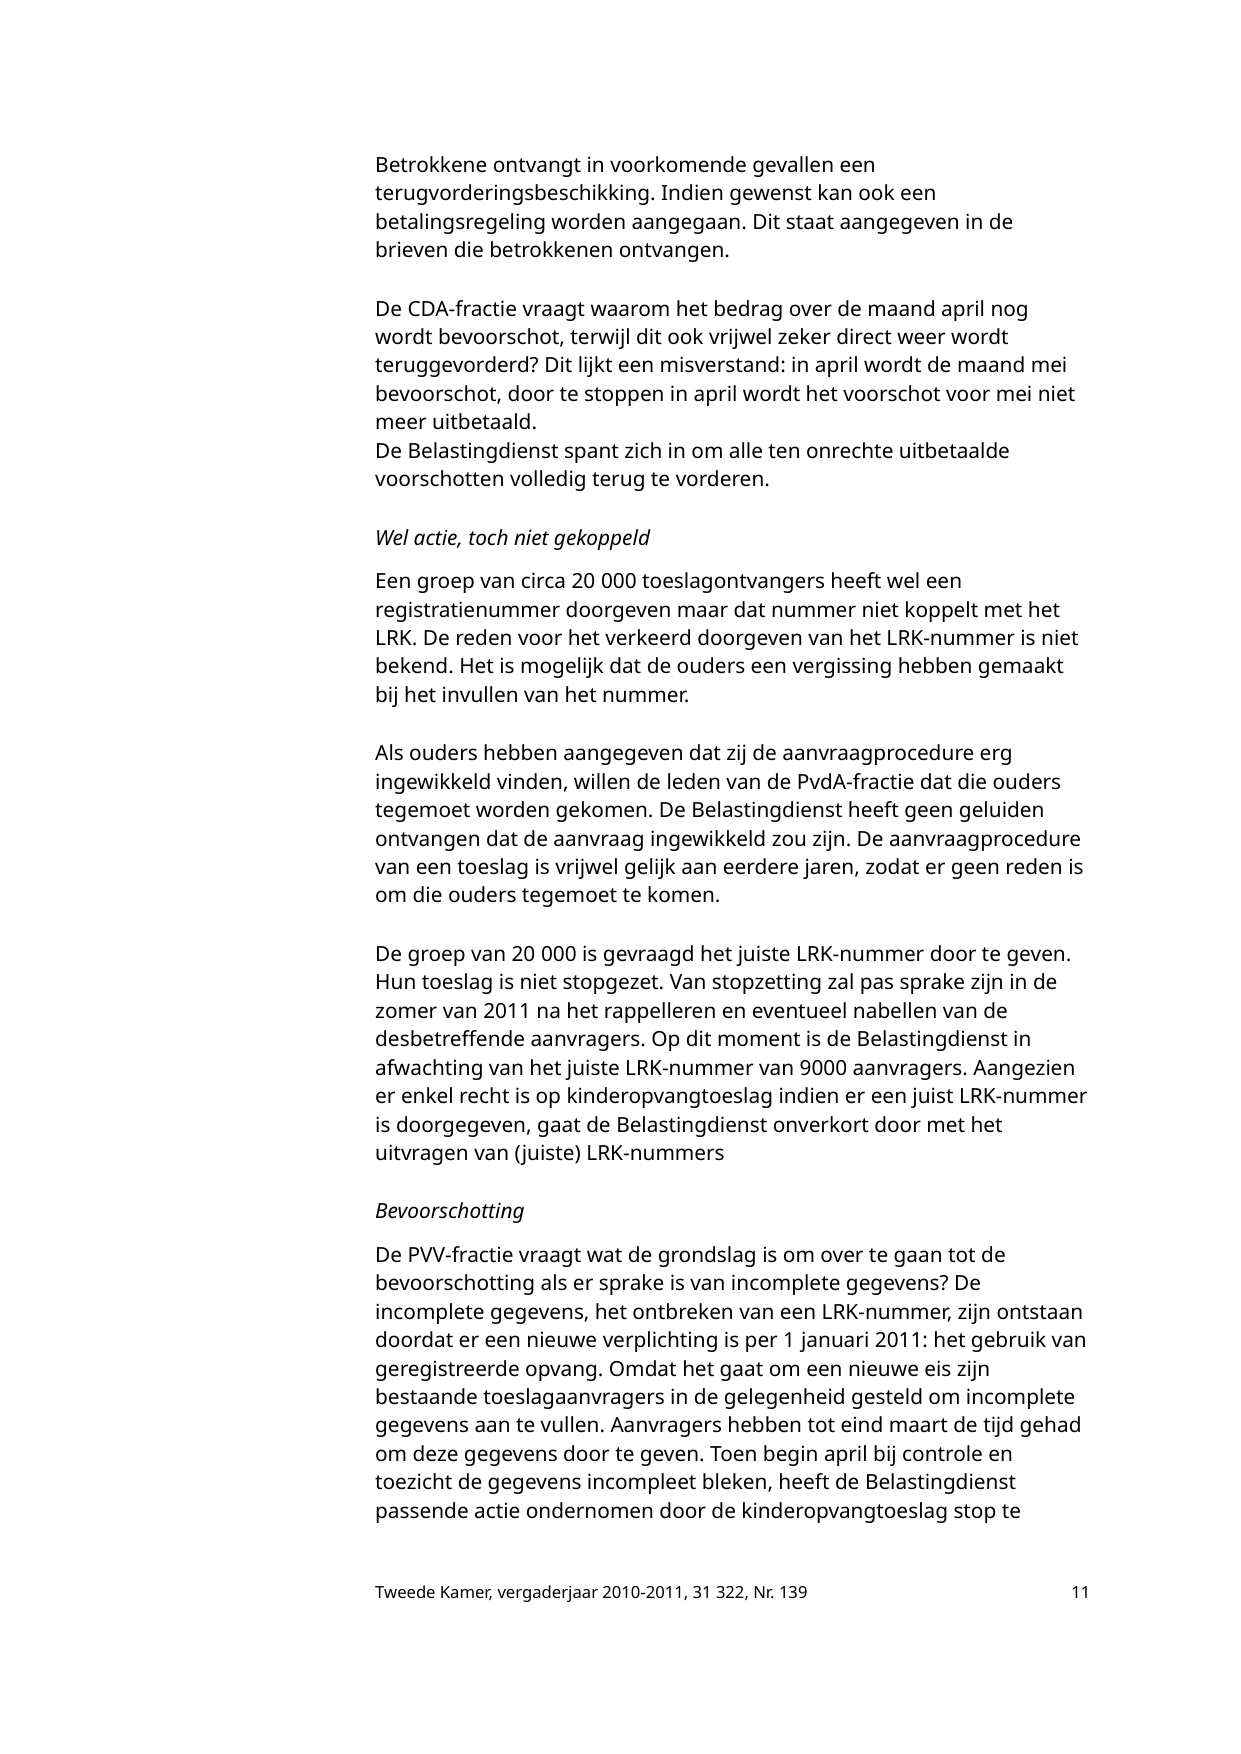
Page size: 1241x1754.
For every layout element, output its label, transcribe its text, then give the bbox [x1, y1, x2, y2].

text De PVV-fractie vraagt wat de grondslag is om over te gaan tot de bevoorschotting als er sprake is van incomplete gegevens? De incomplete gegevens, het ontbreken van een LRK-nummer, zijn ontstaan doordat er een nieuwe verplichting is per 1 januari 2011: het gebruik van geregistreerde opvang. Omdat het gaat om een nieuwe eis zijn bestaande toeslagaanvragers in de gelegenheid gesteld om incomplete gegevens aan te vullen. Aanvragers hebben tot eind maart de tijd gehad om deze gegevens door te geven. Toen begin april bij controle en toezicht de gegevens incompleet bleken, heeft de Belastingdienst passende actie ondernomen door de kinderopvangtoeslag stop te [375, 1240, 1090, 1524]
text Bevoorschotting [375, 1197, 1090, 1225]
text De Belastingdienst spant zich in om alle ten onrechte uitbetaalde voorschotten volledig terug te vorderen. [375, 436, 1090, 493]
text Een groep van circa 20 000 toeslagontvangers heeft wel een registratienummer doorgeven maar dat nummer niet koppelt met het LRK. De reden voor het verkeerd doorgeven van het LRK-nummer is niet bekend. Het is mogelijk dat de ouders een vergissing hebben gemaakt bij het invullen van het nummer. [375, 566, 1090, 708]
text Betrokkene ontvangt in voorkomende gevallen een terugvorderingsbeschikking. Indien gewenst kan ook een betalingsregeling worden aangegaan. Dit staat aangegeven in de brieven die betrokkenen ontvangen. [375, 150, 1090, 264]
text Wel actie, toch niet gekoppeld [375, 523, 1090, 551]
text De CDA-fractie vraagt waarom het bedrag over de maand april nog wordt bevoorschot, terwijl dit ook vrijwel zeker direct weer wordt teruggevorderd? Dit lijkt een misverstand: in april wordt de maand mei bevoorschot, door te stoppen in april wordt het voorschot voor mei niet meer uitbetaald. [375, 294, 1090, 436]
text De groep van 20 000 is gevraagd het juiste LRK-nummer door te geven. Hun toeslag is niet stopgezet. Van stopzetting zal pas sprake zijn in de zomer van 2011 na het rappelleren en eventueel nabellen van de desbetreffende aanvragers. Op dit moment is de Belastingdienst in afwachting van het juiste LRK-nummer van 9000 aanvragers. Aangezien er enkel recht is op kinderopvangtoeslag indien er een juist LRK-nummer is doorgegeven, gaat de Belastingdienst onverkort door met het uitvragen van (juiste) LRK-nummers [375, 939, 1090, 1167]
text Als ouders hebben aangegeven dat zij de aanvraagprocedure erg ingewikkeld vinden, willen de leden van de PvdA-fractie dat die ouders tegemoet worden gekomen. De Belastingdienst heeft geen geluiden ontvangen dat de aanvraag ingewikkeld zou zijn. De aanvraagprocedure van een toeslag is vrijwel gelijk aan eerdere jaren, zodat er geen reden is om die ouders tegemoet te komen. [375, 738, 1090, 909]
